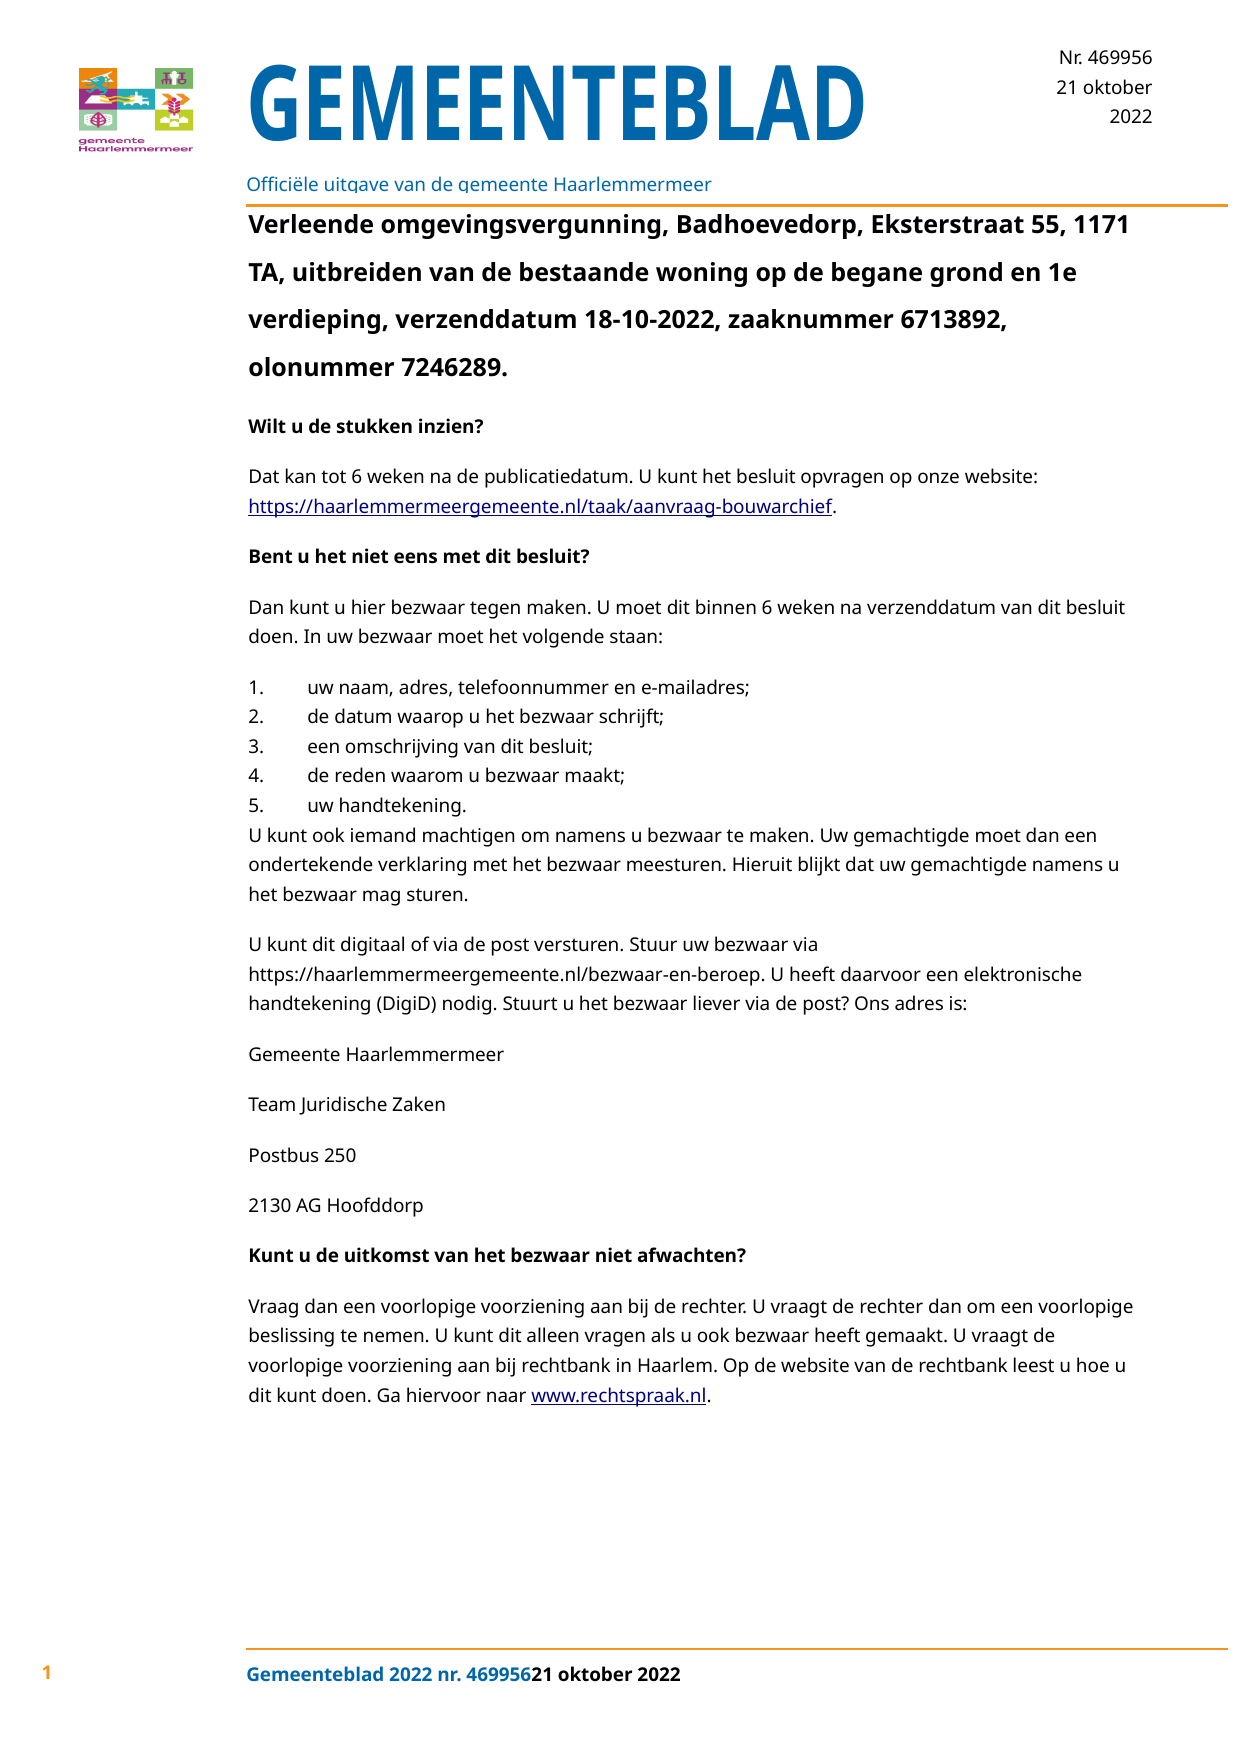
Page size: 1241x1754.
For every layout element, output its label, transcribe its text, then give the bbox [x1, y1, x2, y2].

list de reden waarom u bezwaar maakt; [248, 763, 1152, 788]
text U kunt ook iemand machtigen om namens u bezwaar te maken. Uw gemachtigde moet dan een ondertekende verklaring met het bezwaar meesturen. Hieruit blijkt dat uw gemachtigde namens u het bezwaar mag sturen. [248, 822, 1152, 907]
text 2130 AG Hoofddorp [248, 1192, 1152, 1218]
text Gemeente Haarlemmermeer [248, 1041, 1152, 1067]
list uw handtekening. [248, 792, 1152, 818]
text Dan kunt u hier bezwaar tegen maken. U moet dit binnen 6 weken na verzenddatum van dit besluit doen. In uw bezwaar moet het volgende staan: [248, 594, 1152, 649]
text Dat kan tot 6 weken na de publicatiedatum. U kunt het besluit opvragen op onze website: https://haarlemmermeergemeente.nl/taak/aanvraag-bouwarchief. [248, 463, 1152, 519]
text Wilt u de stukken inzien? [248, 413, 1152, 439]
text Team Juridische Zaken [248, 1091, 1152, 1117]
text Postbus 250 [248, 1142, 1152, 1168]
list een omschrijving van dit besluit; [248, 733, 1152, 759]
list uw naam, adres, telefoonnummer en e-mailadres; [248, 674, 1152, 700]
text U kunt dit digitaal of via de post versturen. Stuur uw bezwaar via https://haarlemmermeergemeente.nl/bezwaar-en-beroep. U heeft daarvoor een elektronische handtekening (DigiD) nodig. Stuurt u het bezwaar liever via de post? Ons adres is: [248, 931, 1152, 1016]
text Verleende omgevingsvergunning, Badhoevedorp, Eksterstraat 55, 1171 TA, uitbreiden van de bestaande woning op de begane grond en 1e verdieping, verzenddatum 18-10-2022, zaaknummer 6713892, olonummer 7246289. [248, 207, 1152, 384]
picture [41, 47, 231, 172]
text Vraag dan een voorlopige voorziening aan bij de rechter. U vraagt de rechter dan om een voorlopige beslissing te nemen. U kunt dit alleen vragen als u ook bezwaar heeft gemaakt. U vraagt de voorlopige voorziening aan bij rechtbank in Haarlem. Op de website van de rechtbank leest u hoe u dit kunt doen. Ga hiervoor naar www.rechtspraak.nl. [248, 1293, 1152, 1408]
text Bent u het niet eens met dit besluit? [248, 543, 1152, 569]
text Kunt u de uitkomst van het bezwaar niet afwachten? [248, 1243, 1152, 1268]
list de datum waarop u het bezwaar schrijft; [248, 703, 1152, 729]
